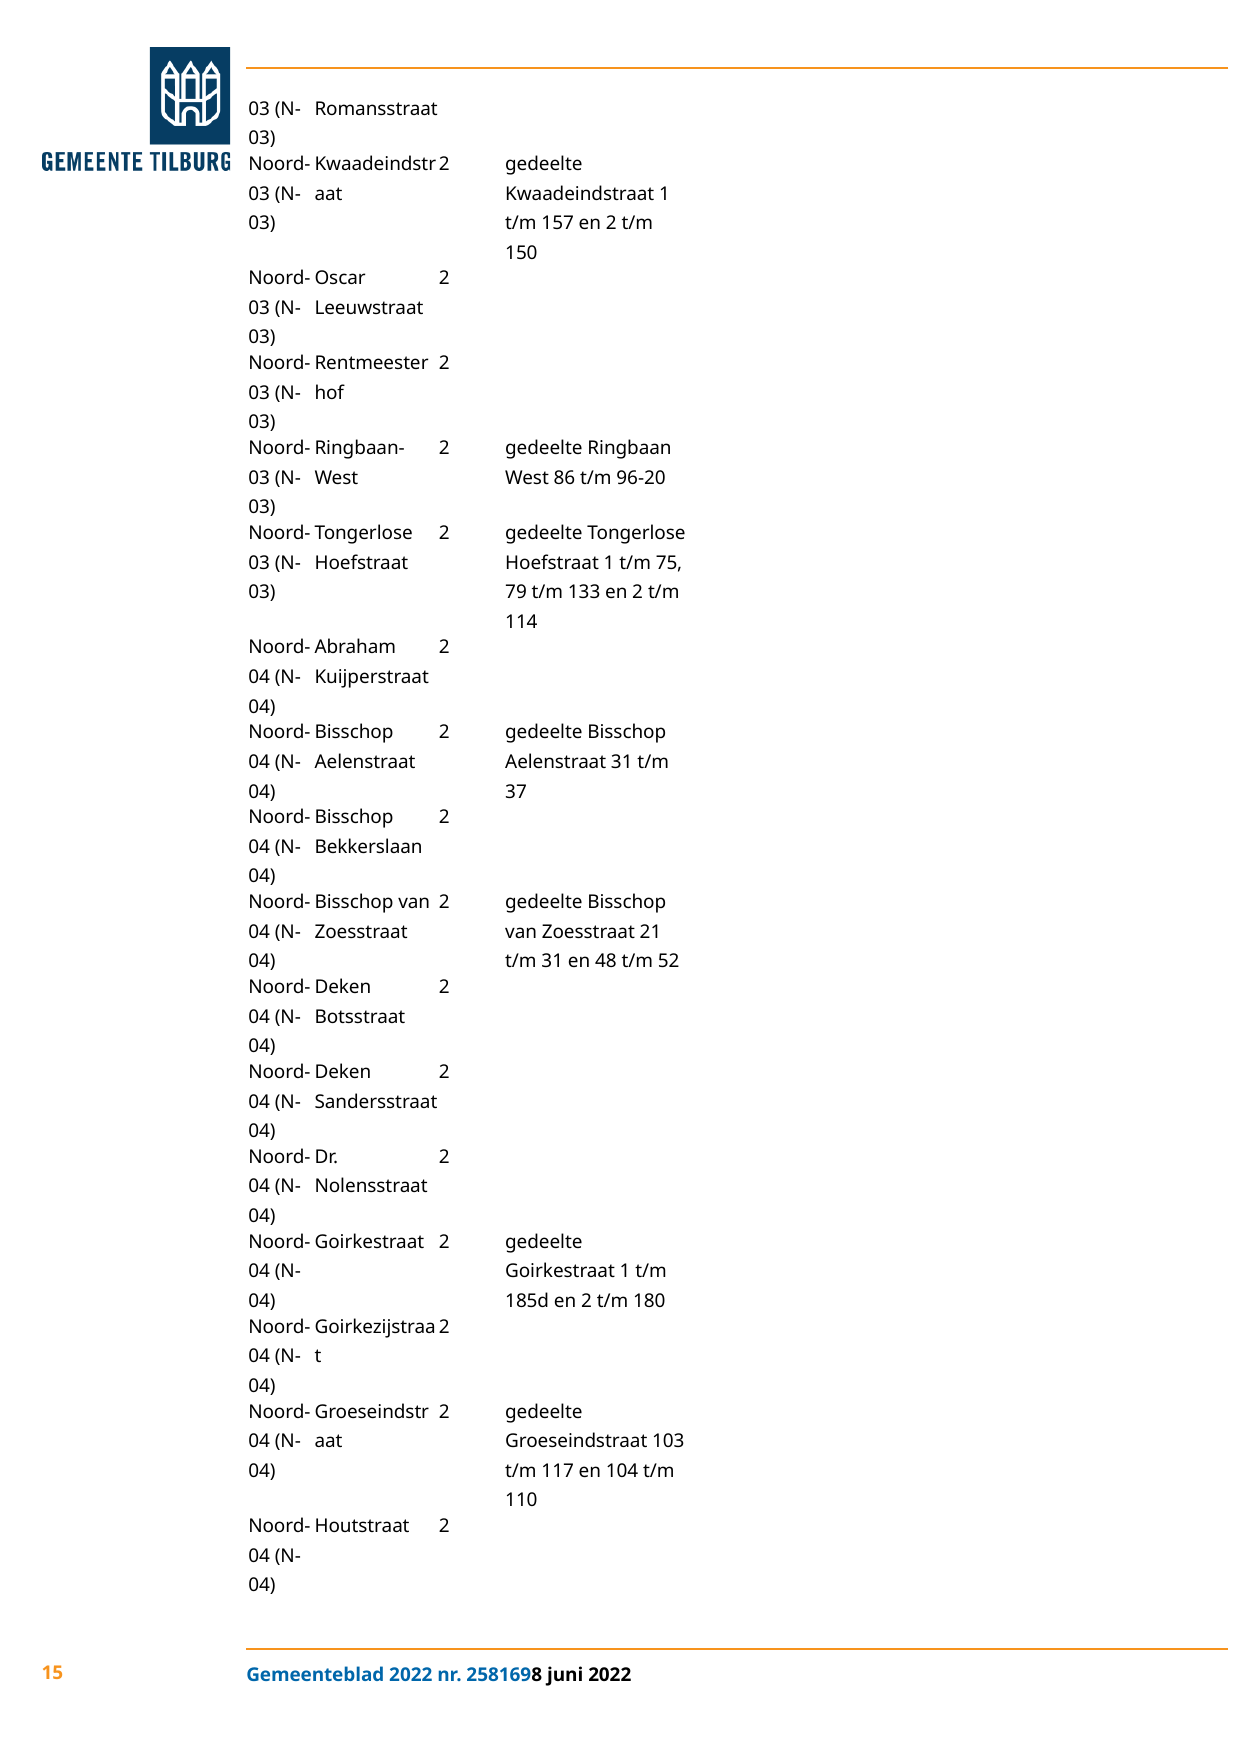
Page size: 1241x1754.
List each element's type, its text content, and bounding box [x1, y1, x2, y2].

table_cell [820, 265, 952, 349]
table_cell [820, 434, 952, 519]
table_cell [952, 350, 1085, 434]
table_cell [687, 1143, 819, 1228]
table_cell Houtstraat [314, 1512, 438, 1597]
table_cell [820, 634, 952, 719]
table_cell [505, 1143, 687, 1228]
table_cell Goirkestraat [314, 1228, 438, 1313]
table_cell [820, 1398, 952, 1512]
table_cell [687, 634, 819, 719]
table_cell [439, 95, 505, 150]
table_cell [820, 973, 952, 1058]
table_cell Noord-04 (N-04) [248, 1228, 314, 1313]
table_cell Noord-03 (N-03) [248, 519, 314, 634]
table_cell [687, 95, 819, 150]
table_cell Noord-04 (N-04) [248, 973, 314, 1058]
table_cell Kwaadeindstraat [314, 150, 438, 264]
table_cell [505, 973, 687, 1058]
table_cell [505, 1512, 687, 1597]
table_cell Noord-04 (N-04) [248, 1058, 314, 1143]
table_cell [820, 1313, 952, 1398]
table_cell Noord-04 (N-04) [248, 1398, 314, 1512]
table_cell [505, 265, 687, 349]
table_cell Ringbaan-West [314, 434, 438, 519]
table_cell Noord-03 (N-03) [248, 350, 314, 434]
table_cell [820, 1228, 952, 1313]
table_cell 2 [439, 1313, 505, 1398]
table_cell Noord-03 (N-03) [248, 150, 314, 264]
table_cell [952, 95, 1085, 150]
table_cell [820, 804, 952, 888]
table_cell 2 [439, 804, 505, 888]
table_cell [952, 519, 1085, 634]
table_cell Noord-03 (N-03) [248, 434, 314, 519]
table_cell 2 [439, 1228, 505, 1313]
table_cell Rentmeesterhof [314, 350, 438, 434]
table_cell [687, 1228, 819, 1313]
table_cell [952, 265, 1085, 349]
table_cell 2 [439, 889, 505, 973]
table_cell [687, 519, 819, 634]
table_cell [952, 1313, 1085, 1398]
table_cell [952, 804, 1085, 888]
table_cell 2 [439, 973, 505, 1058]
table_cell 2 [439, 719, 505, 803]
table_cell 2 [439, 265, 505, 349]
table_cell 2 [439, 150, 505, 264]
table_cell [952, 973, 1085, 1058]
table_cell [952, 1398, 1085, 1512]
table_cell Deken Botsstraat [314, 973, 438, 1058]
table_cell [952, 634, 1085, 719]
table_cell [820, 719, 952, 803]
table_cell Deken Sandersstraat [314, 1058, 438, 1143]
table_cell Bisschop Aelenstraat [314, 719, 438, 803]
table_cell [952, 434, 1085, 519]
table_cell [952, 150, 1085, 264]
table_cell [952, 1228, 1085, 1313]
table_cell [952, 719, 1085, 803]
table_cell Romansstraat [314, 95, 438, 150]
table_cell Noord-04 (N-04) [248, 1313, 314, 1398]
table_cell [687, 1398, 819, 1512]
table_cell [505, 1058, 687, 1143]
table_cell [820, 95, 952, 150]
table_cell [505, 350, 687, 434]
table_cell [687, 1313, 819, 1398]
table_cell [820, 1512, 952, 1597]
table_cell 03 (N-03) [248, 95, 314, 150]
table_cell 2 [439, 519, 505, 634]
table_cell [505, 634, 687, 719]
table_cell [505, 804, 687, 888]
table_cell gedeelte Bisschop Aelenstraat 31 t/m 37 [505, 719, 687, 803]
table_cell Noord-04 (N-04) [248, 634, 314, 719]
table_cell [687, 1058, 819, 1143]
table_cell [820, 889, 952, 973]
picture [41, 47, 231, 172]
table_cell [687, 350, 819, 434]
table_cell Noord-04 (N-04) [248, 1143, 314, 1228]
table_cell [820, 519, 952, 634]
table_cell [687, 973, 819, 1058]
table_cell [952, 889, 1085, 973]
table_cell [952, 1143, 1085, 1228]
table_cell Abraham Kuijperstraat [314, 634, 438, 719]
table_cell gedeelte Tongerlose Hoefstraat 1 t/m 75, 79 t/m 133 en 2 t/m 114 [505, 519, 687, 634]
table_cell Oscar Leeuwstraat [314, 265, 438, 349]
table_cell [505, 1313, 687, 1398]
table_cell gedeelte Kwaadeindstraat 1 t/m 157 en 2 t/m 150 [505, 150, 687, 264]
table_cell [820, 1058, 952, 1143]
table_cell [687, 265, 819, 349]
table_cell 2 [439, 1398, 505, 1512]
table_cell 2 [439, 350, 505, 434]
table_cell Tongerlose Hoefstraat [314, 519, 438, 634]
table_cell 2 [439, 1058, 505, 1143]
table_cell Groeseindstraat [314, 1398, 438, 1512]
table_cell Noord-04 (N-04) [248, 804, 314, 888]
table_cell [952, 1512, 1085, 1597]
table_cell [687, 889, 819, 973]
table_cell [820, 350, 952, 434]
table_cell [687, 804, 819, 888]
table_cell Noord-03 (N-03) [248, 265, 314, 349]
table_cell [505, 95, 687, 150]
table_cell [820, 150, 952, 264]
table_cell [687, 719, 819, 803]
table_cell gedeelte Groeseindstraat 103 t/m 117 en 104 t/m 110 [505, 1398, 687, 1512]
table_cell Bisschop van Zoesstraat [314, 889, 438, 973]
table_cell 2 [439, 1512, 505, 1597]
table_cell gedeelte Bisschop van Zoesstraat 21 t/m 31 en 48 t/m 52 [505, 889, 687, 973]
table_cell Noord-04 (N-04) [248, 719, 314, 803]
table_cell 2 [439, 634, 505, 719]
table_cell Bisschop Bekkerslaan [314, 804, 438, 888]
table_cell Dr. Nolensstraat [314, 1143, 438, 1228]
table_cell Goirkezijstraat [314, 1313, 438, 1398]
table_cell 2 [439, 1143, 505, 1228]
table_cell gedeelte Goirkestraat 1 t/m 185d en 2 t/m 180 [505, 1228, 687, 1313]
table_cell gedeelte Ringbaan West 86 t/m 96-20 [505, 434, 687, 519]
table_cell [820, 1143, 952, 1228]
table_cell Noord-04 (N-04) [248, 1512, 314, 1597]
table_cell [687, 150, 819, 264]
table_cell 2 [439, 434, 505, 519]
table_cell [687, 434, 819, 519]
table_cell [952, 1058, 1085, 1143]
table_cell Noord-04 (N-04) [248, 889, 314, 973]
table_cell [687, 1512, 819, 1597]
